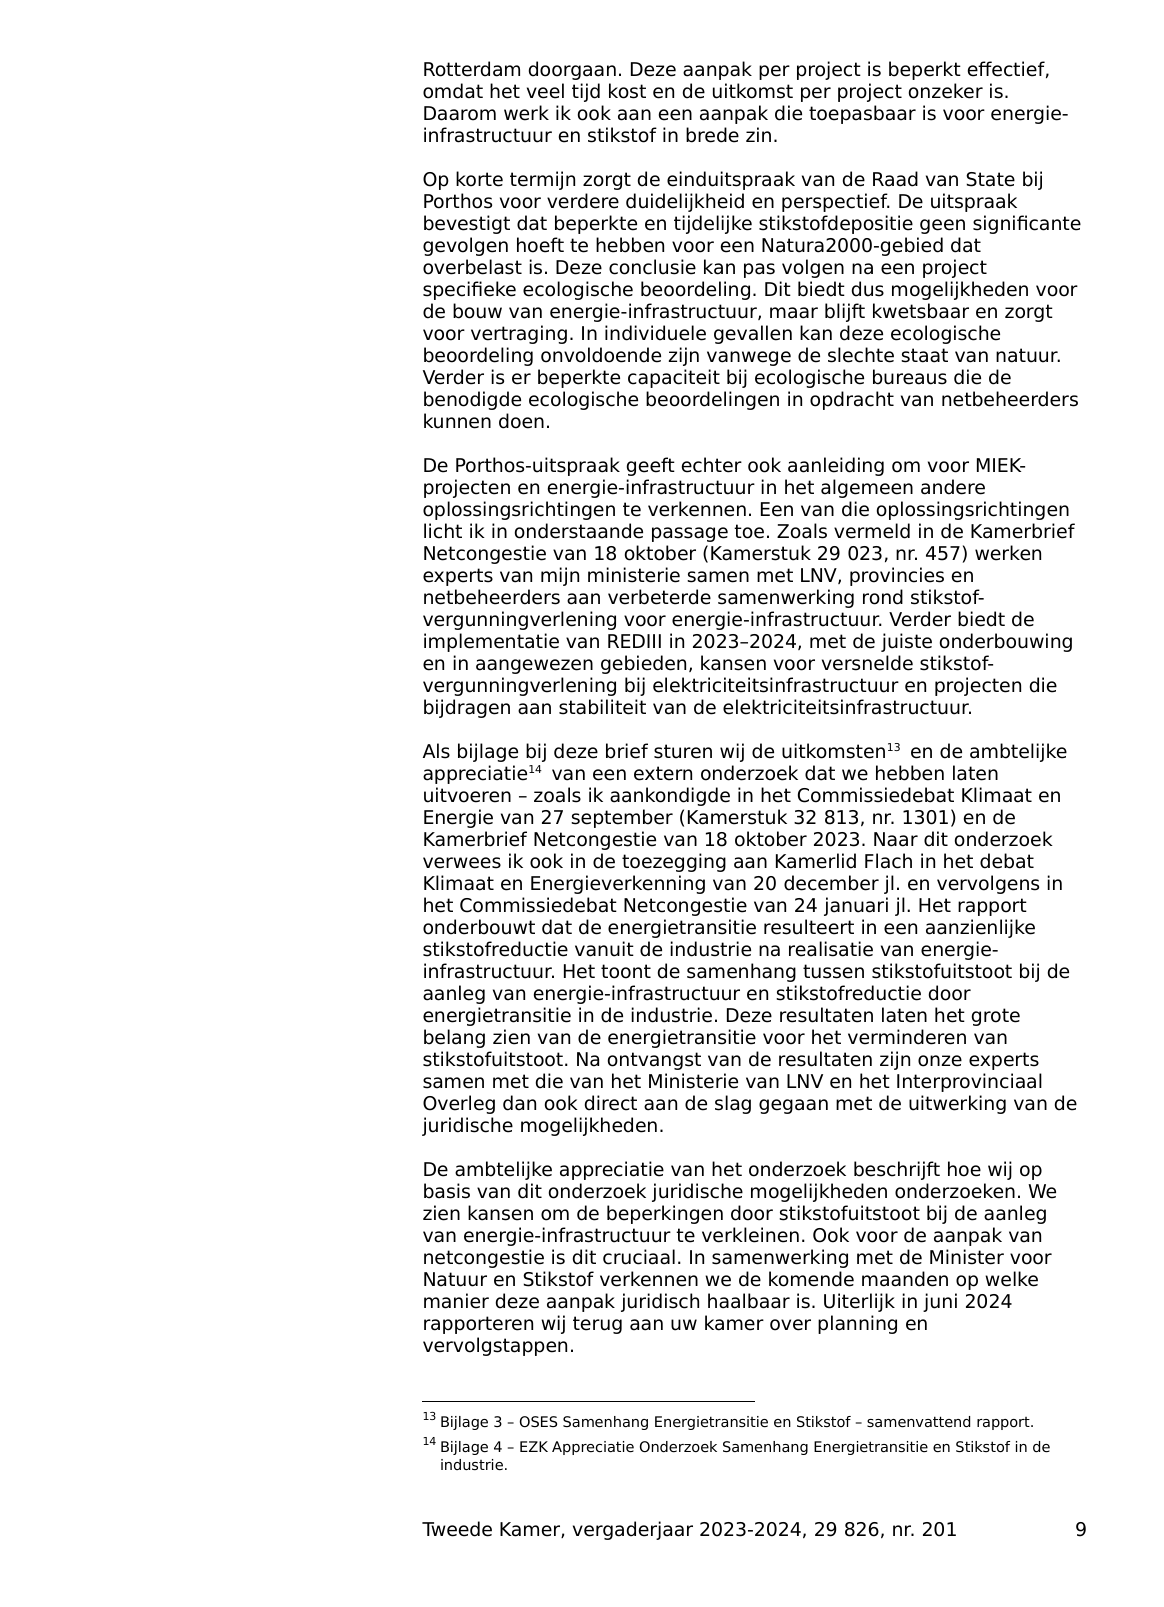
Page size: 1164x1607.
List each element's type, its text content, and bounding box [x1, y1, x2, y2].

text De ambtelijke appreciatie van het onderzoek beschrijft hoe wij op basis van dit onderzoek juridische mogelijkheden onderzoeken. We zien kansen om de beperkingen door stikstofuitstoot bij de aanleg van energie-infrastructuur te verkleinen. Ook voor de aanpak van netcongestie is dit cruciaal. In samenwerking met de Minister voor Natuur en Stikstof verkennen we de komende maanden op welke manier deze aanpak juridisch haalbaar is. Uiterlijk in juni 2024 rapporteren wij terug aan uw kamer over planning en vervolgstappen. [422, 1159, 1087, 1357]
text Bijlage 3 – OSES Samenhang Energietransitie en Stikstof – samenvattend rapport. [422, 1410, 1087, 1432]
text Als bijlage bij deze brief sturen wij de uitkomsten en de ambtelijke appreciatie van een extern onderzoek dat we hebben laten uitvoeren – zoals ik aankondigde in het Commissiedebat Klimaat en Energie van 27 september (Kamerstuk 32 813, nr. 1301) en de Kamerbrief Netcongestie van 18 oktober 2023. Naar dit onderzoek verwees ik ook in de toezegging aan Kamerlid Flach in het debat Klimaat en Energieverkenning van 20 december jl. en vervolgens in het Commissiedebat Netcongestie van 24 januari jl. Het rapport onderbouwt dat de energietransitie resulteert in een aanzienlijke stikstofreductie vanuit de industrie na realisatie van energie-infrastructuur. Het toont de samenhang tussen stikstofuitstoot bij de aanleg van energie-infrastructuur en stikstofreductie door energietransitie in de industrie. Deze resultaten laten het grote belang zien van de energietransitie voor het verminderen van stikstofuitstoot. Na ontvangst van de resultaten zijn onze experts samen met die van het Ministerie van LNV en het Interprovinciaal Overleg dan ook direct aan de slag gegaan met de uitwerking van de juridische mogelijkheden. [422, 741, 1087, 1137]
text Rotterdam doorgaan. Deze aanpak per project is beperkt effectief, omdat het veel tijd kost en de uitkomst per project onzeker is. Daarom werk ik ook aan een aanpak die toepasbaar is voor energie-infrastructuur en stikstof in brede zin. [422, 59, 1087, 147]
text De Porthos-uitspraak geeft echter ook aanleiding om voor MIEK-projecten en energie-infrastructuur in het algemeen andere oplossingsrichtingen te verkennen. Een van die oplossingsrichtingen licht ik in onderstaande passage toe. Zoals vermeld in de Kamerbrief Netcongestie van 18 oktober (Kamerstuk 29 023, nr. 457) werken experts van mijn ministerie samen met LNV, provincies en netbeheerders aan verbeterde samenwerking rond stikstof-vergunningverlening voor energie-infrastructuur. Verder biedt de implementatie van REDIII in 2023–2024, met de juiste onderbouwing en in aangewezen gebieden, kansen voor versnelde stikstof-vergunningverlening bij elektriciteitsinfrastructuur en projecten die bijdragen aan stabiliteit van de elektriciteitsinfrastructuur. [422, 455, 1087, 719]
text Bijlage 4 – EZK Appreciatie Onderzoek Samenhang Energietransitie en Stikstof in de industrie. [422, 1435, 1087, 1474]
text Op korte termijn zorgt de einduitspraak van de Raad van State bij Porthos voor verdere duidelijkheid en perspectief. De uitspraak bevestigt dat beperkte en tijdelijke stikstofdepositie geen significante gevolgen hoeft te hebben voor een Natura2000-gebied dat overbelast is. Deze conclusie kan pas volgen na een project specifieke ecologische beoordeling. Dit biedt dus mogelijkheden voor de bouw van energie-infrastructuur, maar blijft kwetsbaar en zorgt voor vertraging. In individuele gevallen kan deze ecologische beoordeling onvoldoende zijn vanwege de slechte staat van natuur. Verder is er beperkte capaciteit bij ecologische bureaus die de benodigde ecologische beoordelingen in opdracht van netbeheerders kunnen doen. [422, 169, 1087, 433]
